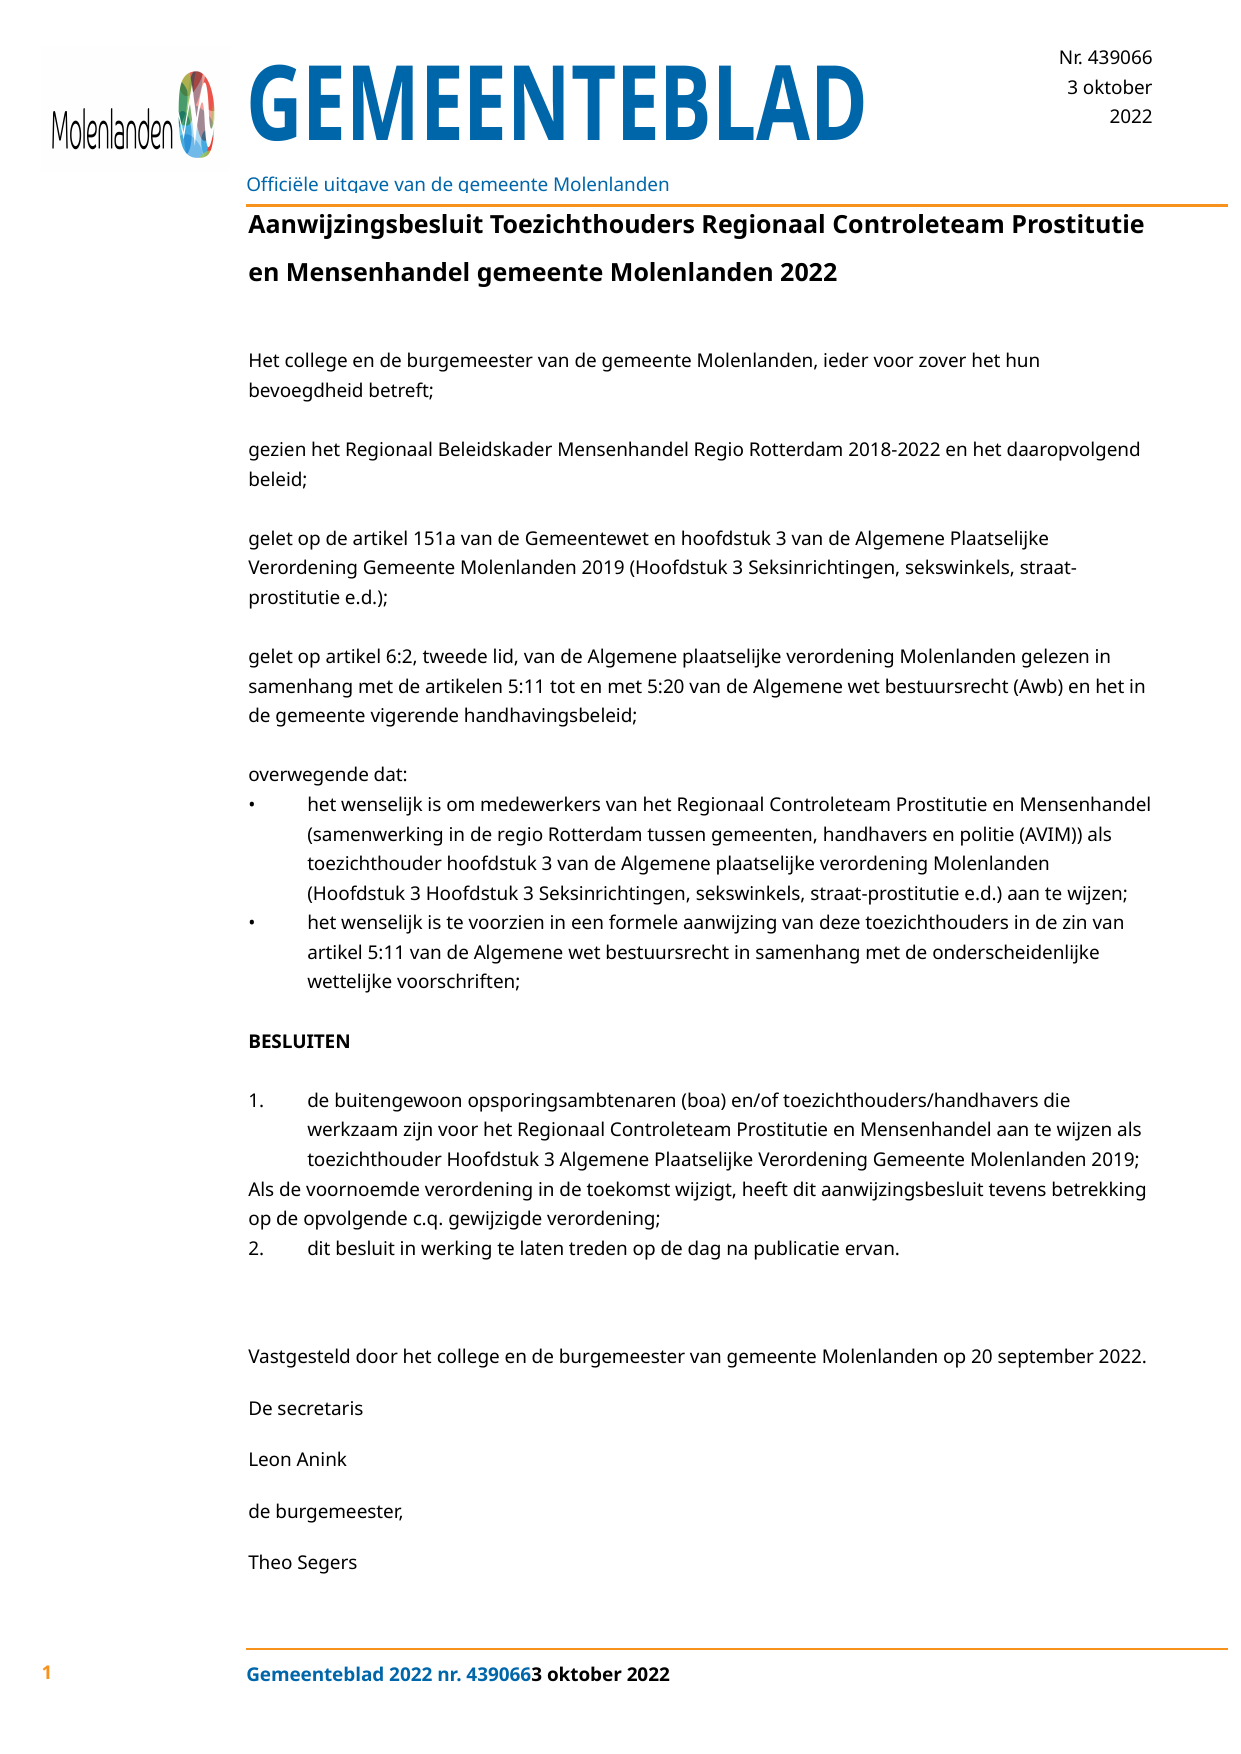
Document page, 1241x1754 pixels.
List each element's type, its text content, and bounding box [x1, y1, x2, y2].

text Leon Anink [248, 1446, 1152, 1472]
text Als de voornoemde verordening in de toekomst wijzigt, heeft dit aanwijzingsbesluit tevens betrekking op de opvolgende c.q. gewijzigde verordening; [248, 1176, 1152, 1231]
text Aanwijzingsbesluit Toezichthouders Regionaal Controleteam Prostitutie en Mensenhandel gemeente Molenlanden 2022 [248, 207, 1152, 288]
text De secretaris [248, 1395, 1152, 1421]
text gelet op artikel 6:2, tweede lid, van de Algemene plaatselijke verordening Molenlanden gelezen in samenhang met de artikelen 5:11 tot en met 5:20 van de Algemene wet bestuursrecht (Awb) en het in de gemeente vigerende handhavingsbeleid; [248, 643, 1152, 728]
picture [41, 47, 231, 172]
text de burgemeester, [248, 1498, 1152, 1523]
text Het college en de burgemeester van de gemeente Molenlanden, ieder voor zover het hun bevoegdheid betreft; [248, 347, 1152, 403]
text gelet op de artikel 151a van de Gemeentewet en hoofdstuk 3 van de Algemene Plaatselijke Verordening Gemeente Molenlanden 2019 (Hoofdstuk 3 Seksinrichtingen, sekswinkels, straat-prostitutie e.d.); [248, 525, 1152, 610]
text Vastgesteld door het college en de burgemeester van gemeente Molenlanden op 20 september 2022. [248, 1343, 1152, 1369]
list dit besluit in werking te laten treden op de dag na publicatie ervan. [248, 1235, 1152, 1261]
list de buitengewoon opsporingsambtenaren (boa) en/of toezichthouders/handhavers die werkzaam zijn voor het Regionaal Controleteam Prostitutie en Mensenhandel aan te wijzen als toezichthouder Hoofdstuk 3 Algemene Plaatselijke Verordening Gemeente Molenlanden 2019; [248, 1087, 1152, 1172]
list het wenselijk is om medewerkers van het Regionaal Controleteam Prostitutie en Mensenhandel (samenwerking in de regio Rotterdam tussen gemeenten, handhavers en politie (AVIM)) als toezichthouder hoofdstuk 3 van de Algemene plaatselijke verordening Molenlanden (Hoofdstuk 3 Hoofdstuk 3 Seksinrichtingen, sekswinkels, straat-prostitutie e.d.) aan te wijzen; [248, 791, 1152, 906]
text gezien het Regionaal Beleidskader Mensenhandel Regio Rotterdam 2018-2022 en het daaropvolgend beleid; [248, 436, 1152, 492]
text BESLUITEN [248, 1028, 1152, 1054]
text Theo Segers [248, 1549, 1152, 1575]
text overwegende dat: [248, 762, 1152, 787]
list het wenselijk is te voorzien in een formele aanwijzing van deze toezichthouders in de zin van artikel 5:11 van de Algemene wet bestuursrecht in samenhang met de onderscheidenlijke wettelijke voorschriften; [248, 909, 1152, 994]
